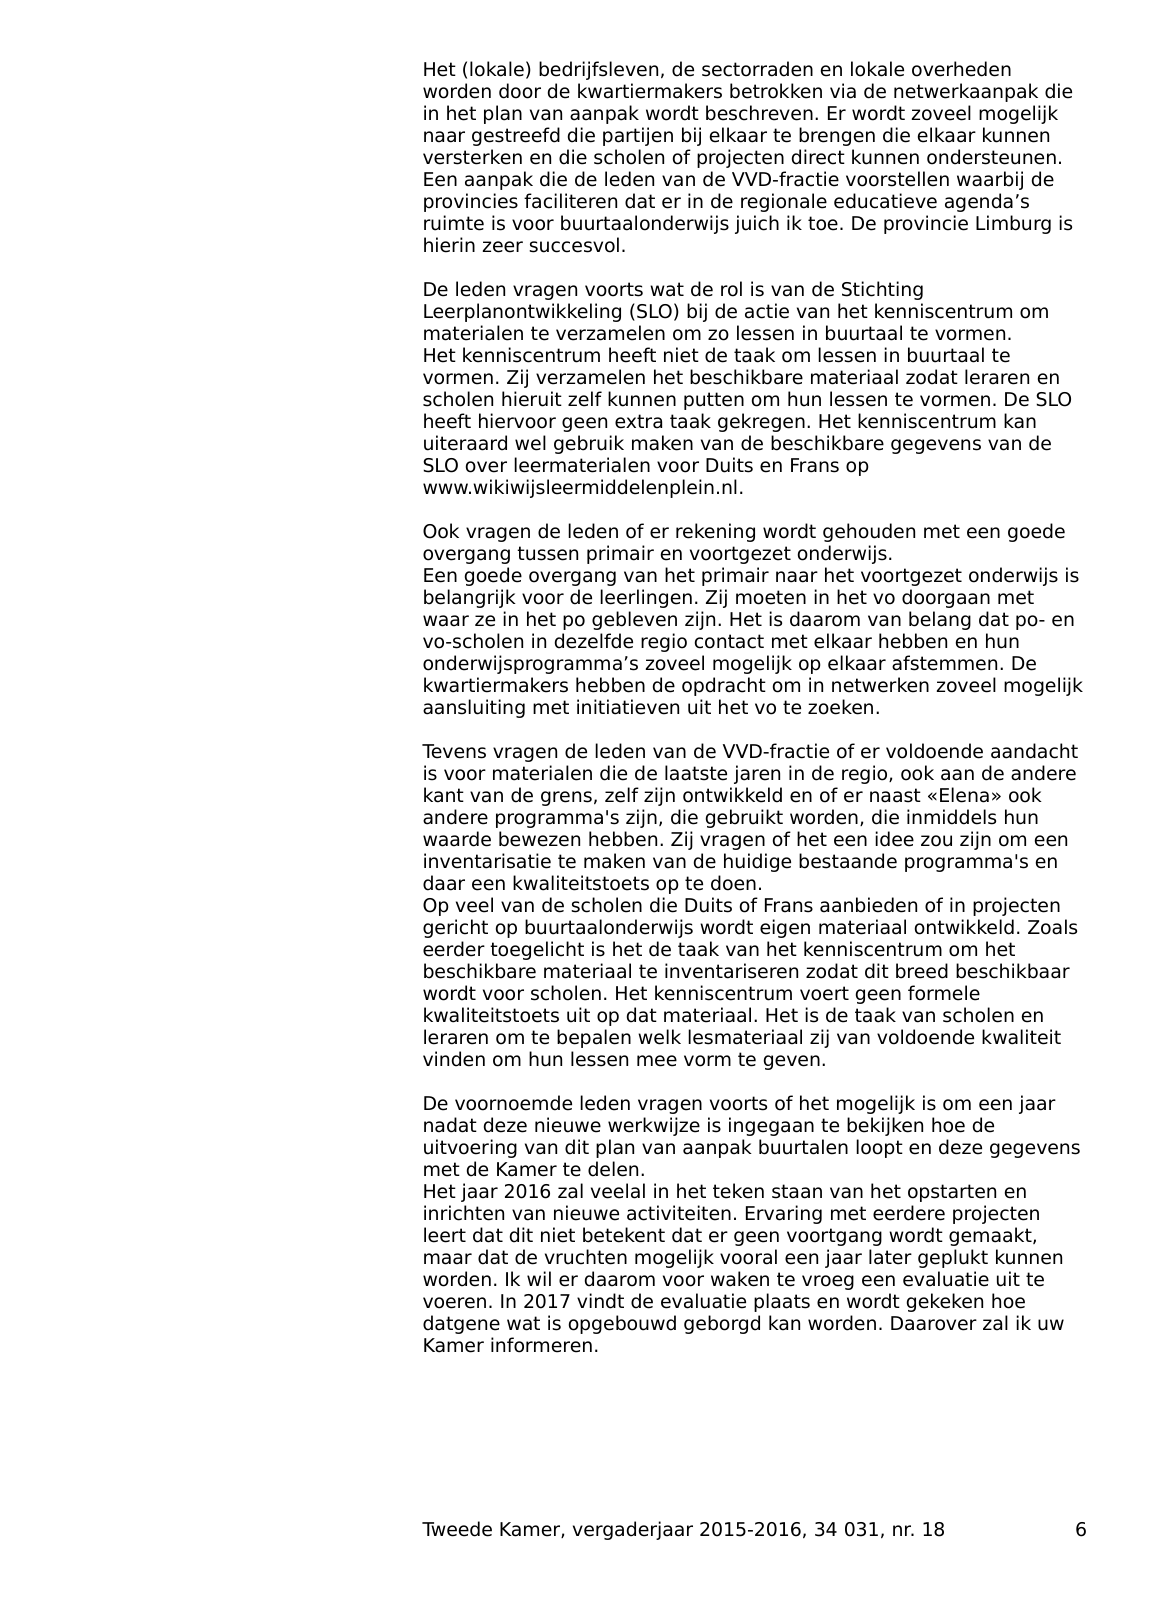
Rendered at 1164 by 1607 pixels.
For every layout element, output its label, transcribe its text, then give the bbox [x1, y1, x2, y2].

text Het kenniscentrum heeft niet de taak om lessen in buurtaal te vormen. Zij verzamelen het beschikbare materiaal zodat leraren en scholen hieruit zelf kunnen putten om hun lessen te vormen. De SLO heeft hiervoor geen extra taak gekregen. Het kenniscentrum kan uiteraard wel gebruik maken van de beschikbare gegevens van de SLO over leermaterialen voor Duits en Frans op www.wikiwijsleermiddelenplein.nl. [422, 345, 1087, 499]
text Tevens vragen de leden van de VVD-fractie of er voldoende aandacht is voor materialen die de laatste jaren in de regio, ook aan de andere kant van de grens, zelf zijn ontwikkeld en of er naast «Elena» ook andere programma's zijn, die gebruikt worden, die inmiddels hun waarde bewezen hebben. Zij vragen of het een idee zou zijn om een inventarisatie te maken van de huidige bestaande programma's en daar een kwaliteitstoets op te doen. [422, 741, 1087, 895]
text De leden vragen voorts wat de rol is van de Stichting Leerplanontwikkeling (SLO) bij de actie van het kenniscentrum om materialen te verzamelen om zo lessen in buurtaal te vormen. [422, 279, 1087, 345]
text Op veel van de scholen die Duits of Frans aanbieden of in projecten gericht op buurtaalonderwijs wordt eigen materiaal ontwikkeld. Zoals eerder toegelicht is het de taak van het kenniscentrum om het beschikbare materiaal te inventariseren zodat dit breed beschikbaar wordt voor scholen. Het kenniscentrum voert geen formele kwaliteitstoets uit op dat materiaal. Het is de taak van scholen en leraren om te bepalen welk lesmateriaal zij van voldoende kwaliteit vinden om hun lessen mee vorm te geven. [422, 895, 1087, 1071]
text Het jaar 2016 zal veelal in het teken staan van het opstarten en inrichten van nieuwe activiteiten. Ervaring met eerdere projecten leert dat dit niet betekent dat er geen voortgang wordt gemaakt, maar dat de vruchten mogelijk vooral een jaar later geplukt kunnen worden. Ik wil er daarom voor waken te vroeg een evaluatie uit te voeren. In 2017 vindt de evaluatie plaats en wordt gekeken hoe datgene wat is opgebouwd geborgd kan worden. Daarover zal ik uw Kamer informeren. [422, 1181, 1087, 1357]
text Het (lokale) bedrijfsleven, de sectorraden en lokale overheden worden door de kwartiermakers betrokken via de netwerkaanpak die in het plan van aanpak wordt beschreven. Er wordt zoveel mogelijk naar gestreefd die partijen bij elkaar te brengen die elkaar kunnen versterken en die scholen of projecten direct kunnen ondersteunen. Een aanpak die de leden van de VVD-fractie voorstellen waarbij de provincies faciliteren dat er in de regionale educatieve agenda’s ruimte is voor buurtaalonderwijs juich ik toe. De provincie Limburg is hierin zeer succesvol. [422, 59, 1087, 257]
text De voornoemde leden vragen voorts of het mogelijk is om een jaar nadat deze nieuwe werkwijze is ingegaan te bekijken hoe de uitvoering van dit plan van aanpak buurtalen loopt en deze gegevens met de Kamer te delen. [422, 1093, 1087, 1181]
text Een goede overgang van het primair naar het voortgezet onderwijs is belangrijk voor de leerlingen. Zij moeten in het vo doorgaan met waar ze in het po gebleven zijn. Het is daarom van belang dat po- en vo-scholen in dezelfde regio contact met elkaar hebben en hun onderwijsprogramma’s zoveel mogelijk op elkaar afstemmen. De kwartiermakers hebben de opdracht om in netwerken zoveel mogelijk aansluiting met initiatieven uit het vo te zoeken. [422, 565, 1087, 719]
text Ook vragen de leden of er rekening wordt gehouden met een goede overgang tussen primair en voortgezet onderwijs. [422, 521, 1087, 565]
